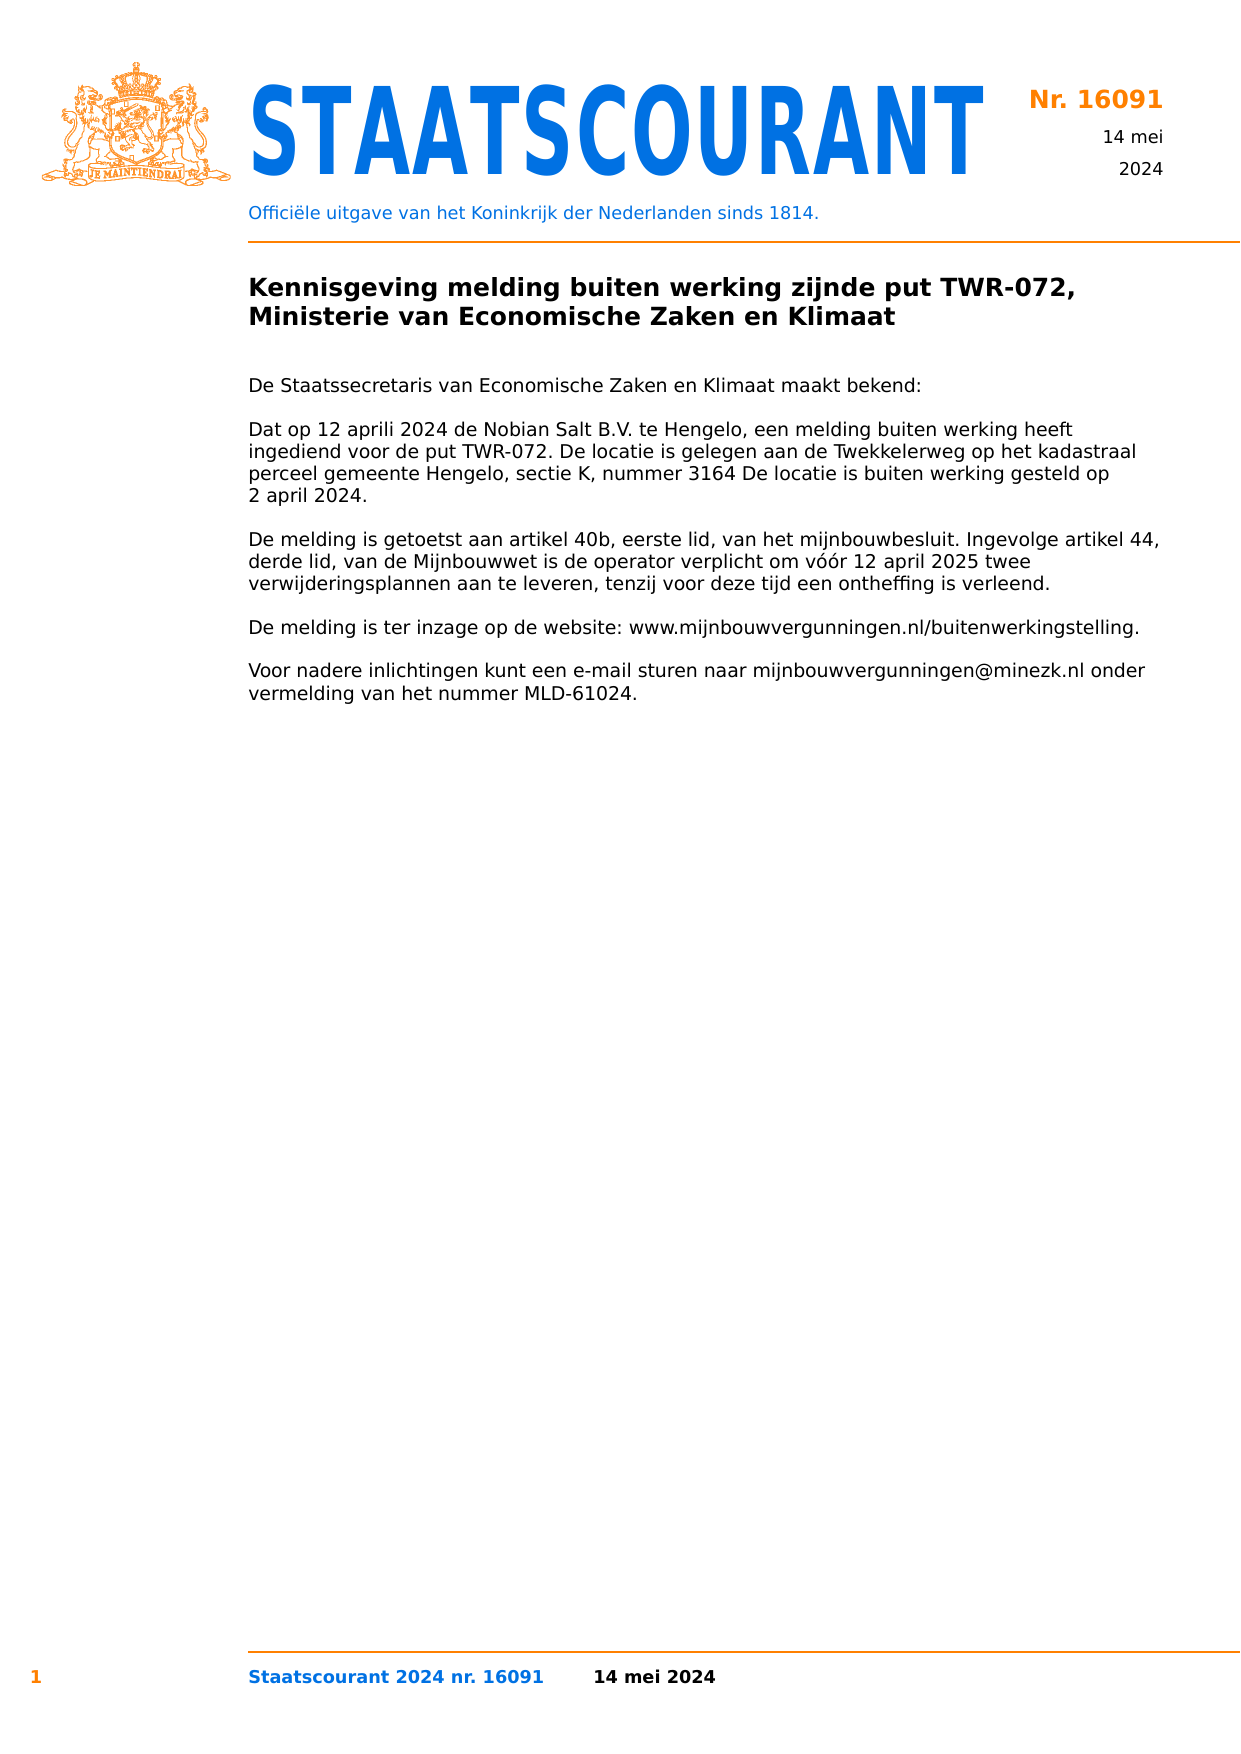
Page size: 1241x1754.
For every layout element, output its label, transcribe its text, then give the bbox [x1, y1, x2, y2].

text De Staatssecretaris van Economische Zaken en Klimaat maakt bekend: [248, 375, 1163, 397]
text De melding is getoetst aan artikel 40b, eerste lid, van het mijnbouwbesluit. Ingevolge artikel 44, derde lid, van de Mijnbouwwet is de operator verplicht om vóór 12 april 2025 twee verwijderingsplannen aan te leveren, tenzij voor deze tijd een ontheffing is verleend. [248, 529, 1163, 595]
table_header [25, 62, 248, 241]
table_cell 2024 [998, 153, 1240, 203]
table_cell 14 mei [998, 121, 1240, 153]
table_header STAATSCOURANT [248, 62, 998, 203]
picture [41, 62, 231, 186]
subtitle Kennisgeving melding buiten werking zijnde put TWR-072, Ministerie van Economische Zaken en Klimaat [248, 273, 1163, 331]
table_cell Officiële uitgave van het Koninkrijk der Nederlanden sinds 1814. [248, 203, 1240, 241]
text Voor nadere inlichtingen kunt een e-mail sturen naar mijnbouwvergunningen@minezk.nl onder vermelding van het nummer MLD-61024. [248, 660, 1163, 704]
text De melding is ter inzage op de website: www.mijnbouwvergunningen.nl/buitenwerkingstelling. [248, 617, 1163, 638]
text Dat op 12 aprili 2024 de Nobian Salt B.V. te Hengelo, een melding buiten werking heeft ingediend voor de put TWR-072. De locatie is gelegen aan de Twekkelerweg op het kadastraal perceel gemeente Hengelo, sectie K, nummer 3164 De locatie is buiten werking gesteld op 2 april 2024. [248, 419, 1163, 507]
table_header Nr. 16091 [998, 62, 1240, 121]
